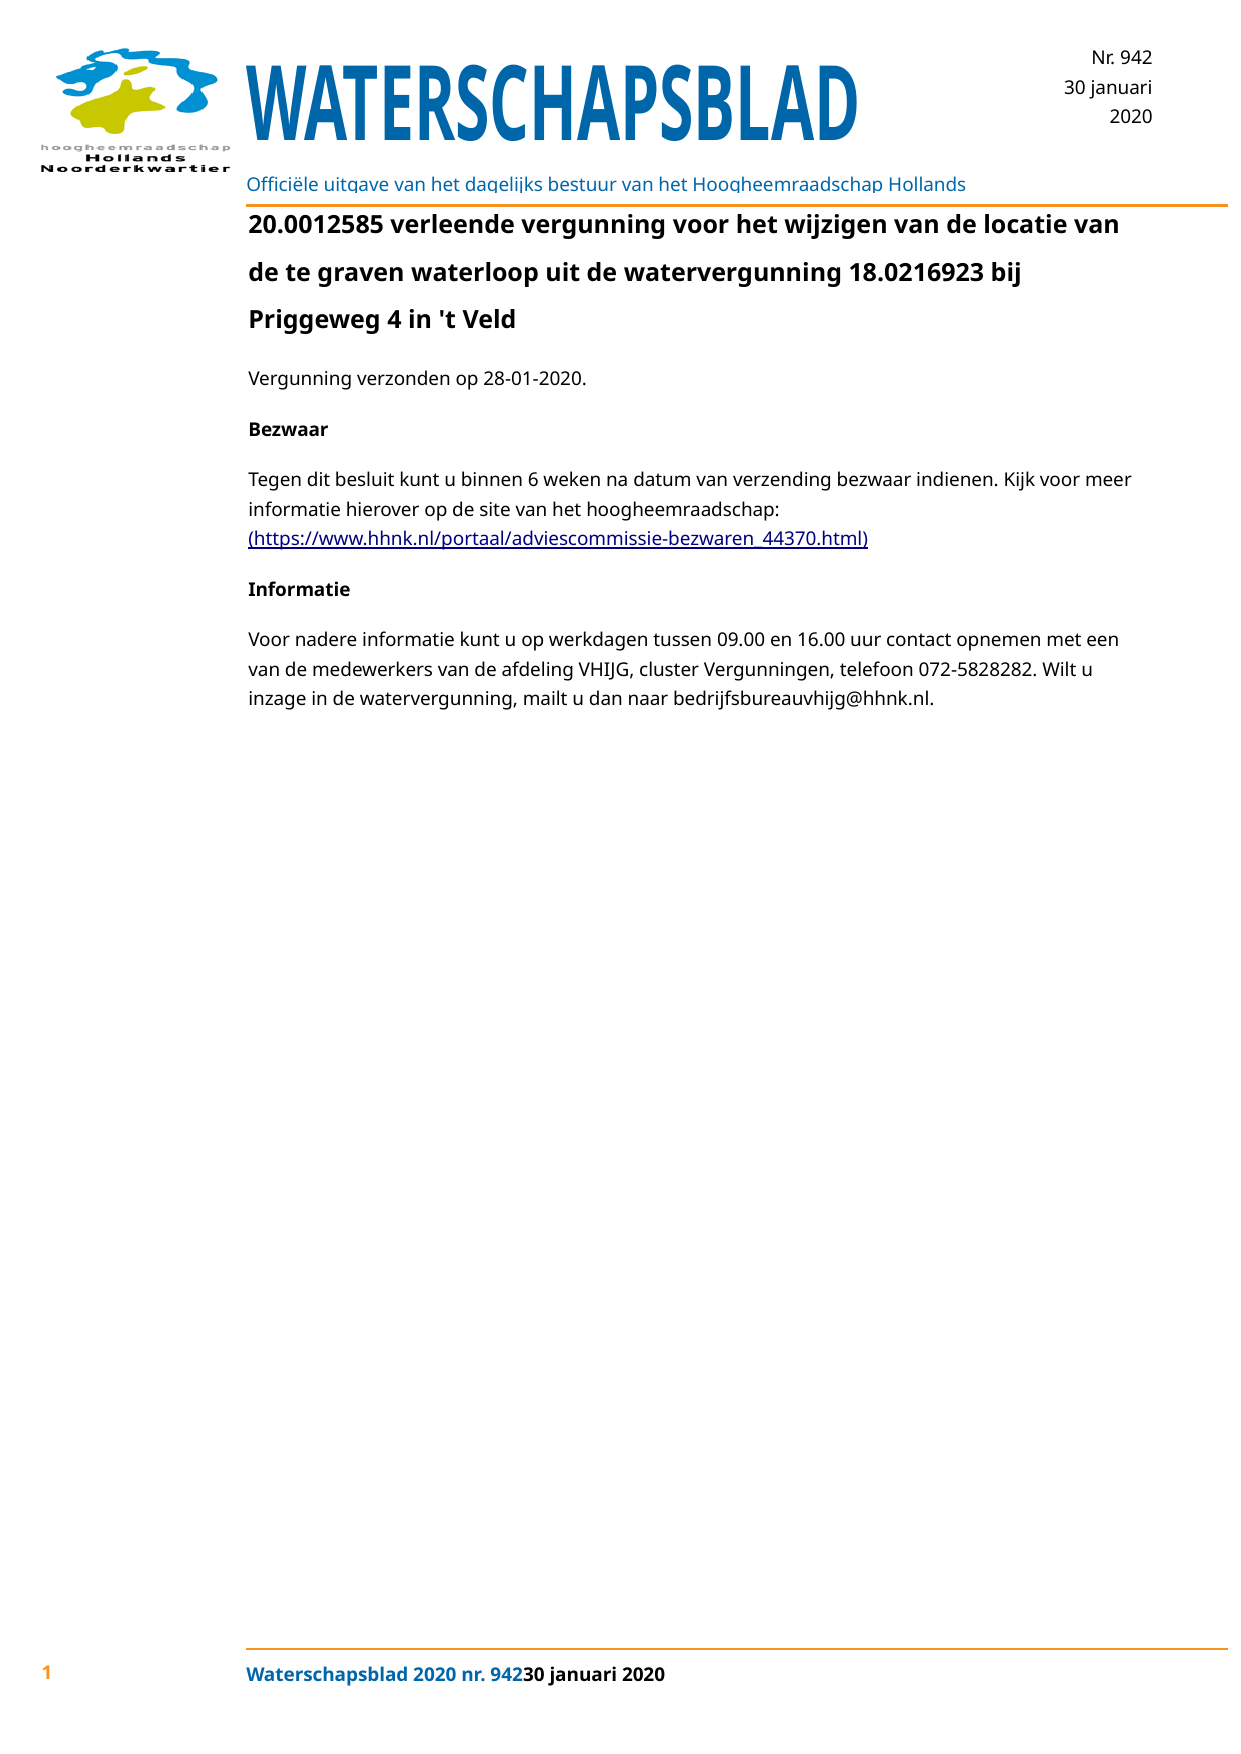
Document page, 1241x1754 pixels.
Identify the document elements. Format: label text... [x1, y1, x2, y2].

text Vergunning verzonden op 28-01-2020. [248, 366, 1152, 391]
text 20.0012585 verleende vergunning voor het wijzigen van de locatie van de te graven waterloop uit de watervergunning 18.0216923 bij Priggeweg 4 in 't Veld [248, 207, 1152, 336]
text Bezwaar [248, 416, 1152, 442]
text Voor nadere informatie kunt u op werkdagen tussen 09.00 en 16.00 uur contact opnemen met een van de medewerkers van de afdeling VHIJG, cluster Vergunningen, telefoon 072-5828282. Wilt u inzage in de watervergunning, mailt u dan naar bedrijfsbureauvhijg@hhnk.nl. [248, 626, 1152, 711]
text Tegen dit besluit kunt u binnen 6 weken na datum van verzending bezwaar indienen. Kijk voor meer informatie hierover op de site van het hoogheemraadschap: (https://www.hhnk.nl/portaal/adviescommissie-bezwaren_44370.html) [248, 466, 1152, 551]
picture [41, 47, 231, 172]
text Informatie [248, 576, 1152, 602]
